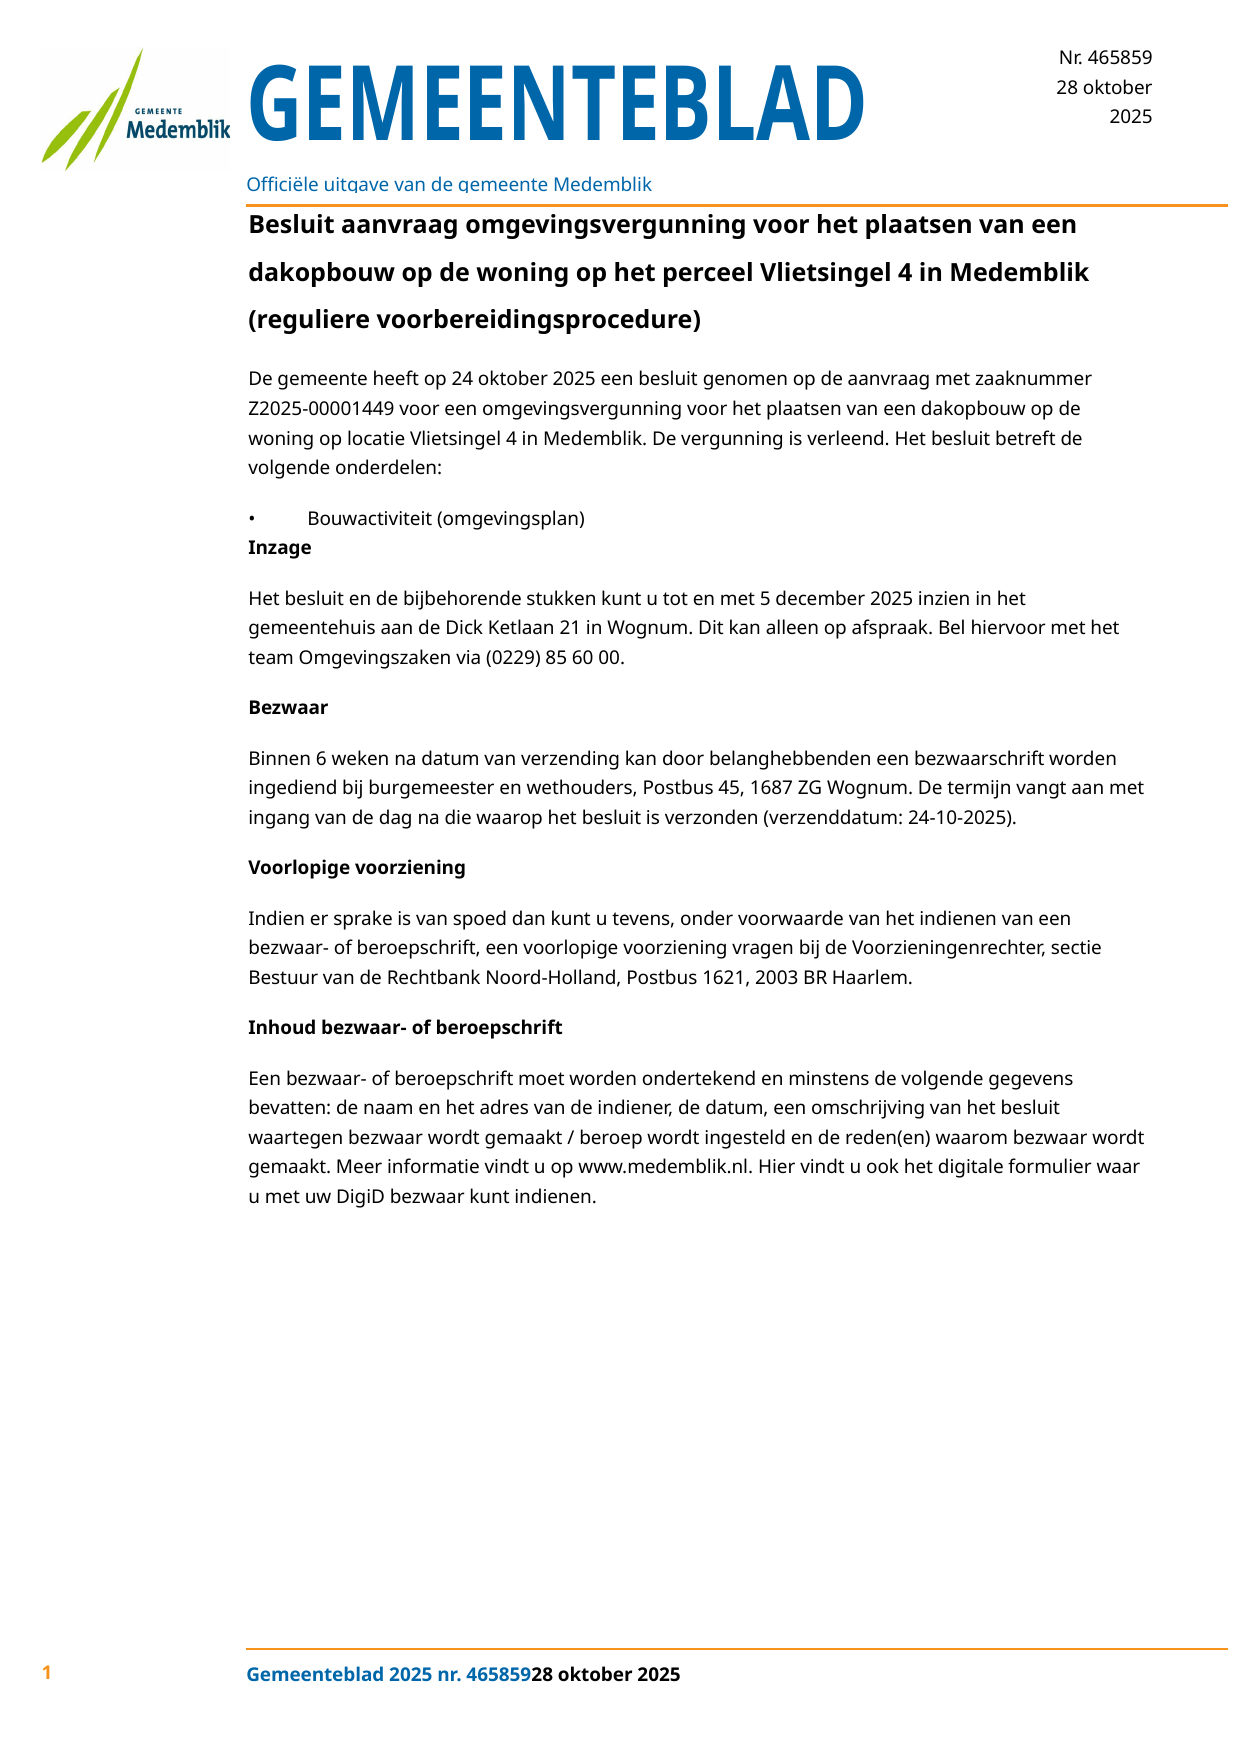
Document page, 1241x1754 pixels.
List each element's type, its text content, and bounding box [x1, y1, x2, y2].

text Binnen 6 weken na datum van verzending kan door belanghebbenden een bezwaarschrift worden ingediend bij burgemeester en wethouders, Postbus 45, 1687 ZG Wognum. De termijn vangt aan met ingang van de dag na die waarop het besluit is verzonden (verzenddatum: 24-10-2025). [248, 745, 1152, 829]
text Inhoud bezwaar- of beroepschrift [248, 1014, 1152, 1040]
text Besluit aanvraag omgevingsvergunning voor het plaatsen van een dakopbouw op de woning op het perceel Vlietsingel 4 in Medemblik (reguliere voorbereidingsprocedure) [248, 207, 1152, 336]
text Bezwaar [248, 694, 1152, 720]
picture [41, 47, 231, 172]
text Een bezwaar- of beroepschrift moet worden ondertekend en minstens de volgende gegevens bevatten: de naam en het adres van de indiener, de datum, een omschrijving van het besluit waartegen bezwaar wordt gemaakt / beroep wordt ingesteld en de reden(en) waarom bezwaar wordt gemaakt. Meer informatie vindt u op www.medemblik.nl. Hier vindt u ook het digitale formulier waar u met uw DigiD bezwaar kunt indienen. [248, 1065, 1152, 1209]
text De gemeente heeft op 24 oktober 2025 een besluit genomen op de aanvraag met zaaknummer Z2025-00001449 voor een omgevingsvergunning voor het plaatsen van een dakopbouw op de woning op locatie Vlietsingel 4 in Medemblik. De vergunning is verleend. Het besluit betreft de volgende onderdelen: [248, 366, 1152, 480]
text Inzage [248, 534, 1152, 560]
text Voorlopige voorziening [248, 854, 1152, 880]
text Het besluit en de bijbehorende stukken kunt u tot en met 5 december 2025 inzien in het gemeentehuis aan de Dick Ketlaan 21 in Wognum. Dit kan alleen op afspraak. Bel hiervoor met het team Omgevingszaken via (0229) 85 60 00. [248, 585, 1152, 669]
list Bouwactiviteit (omgevingsplan) [248, 505, 1152, 530]
text Indien er sprake is van spoed dan kunt u tevens, onder voorwaarde van het indienen van een bezwaar- of beroepschrift, een voorlopige voorziening vragen bij de Voorzieningenrechter, sectie Bestuur van de Rechtbank Noord-Holland, Postbus 1621, 2003 BR Haarlem. [248, 905, 1152, 989]
